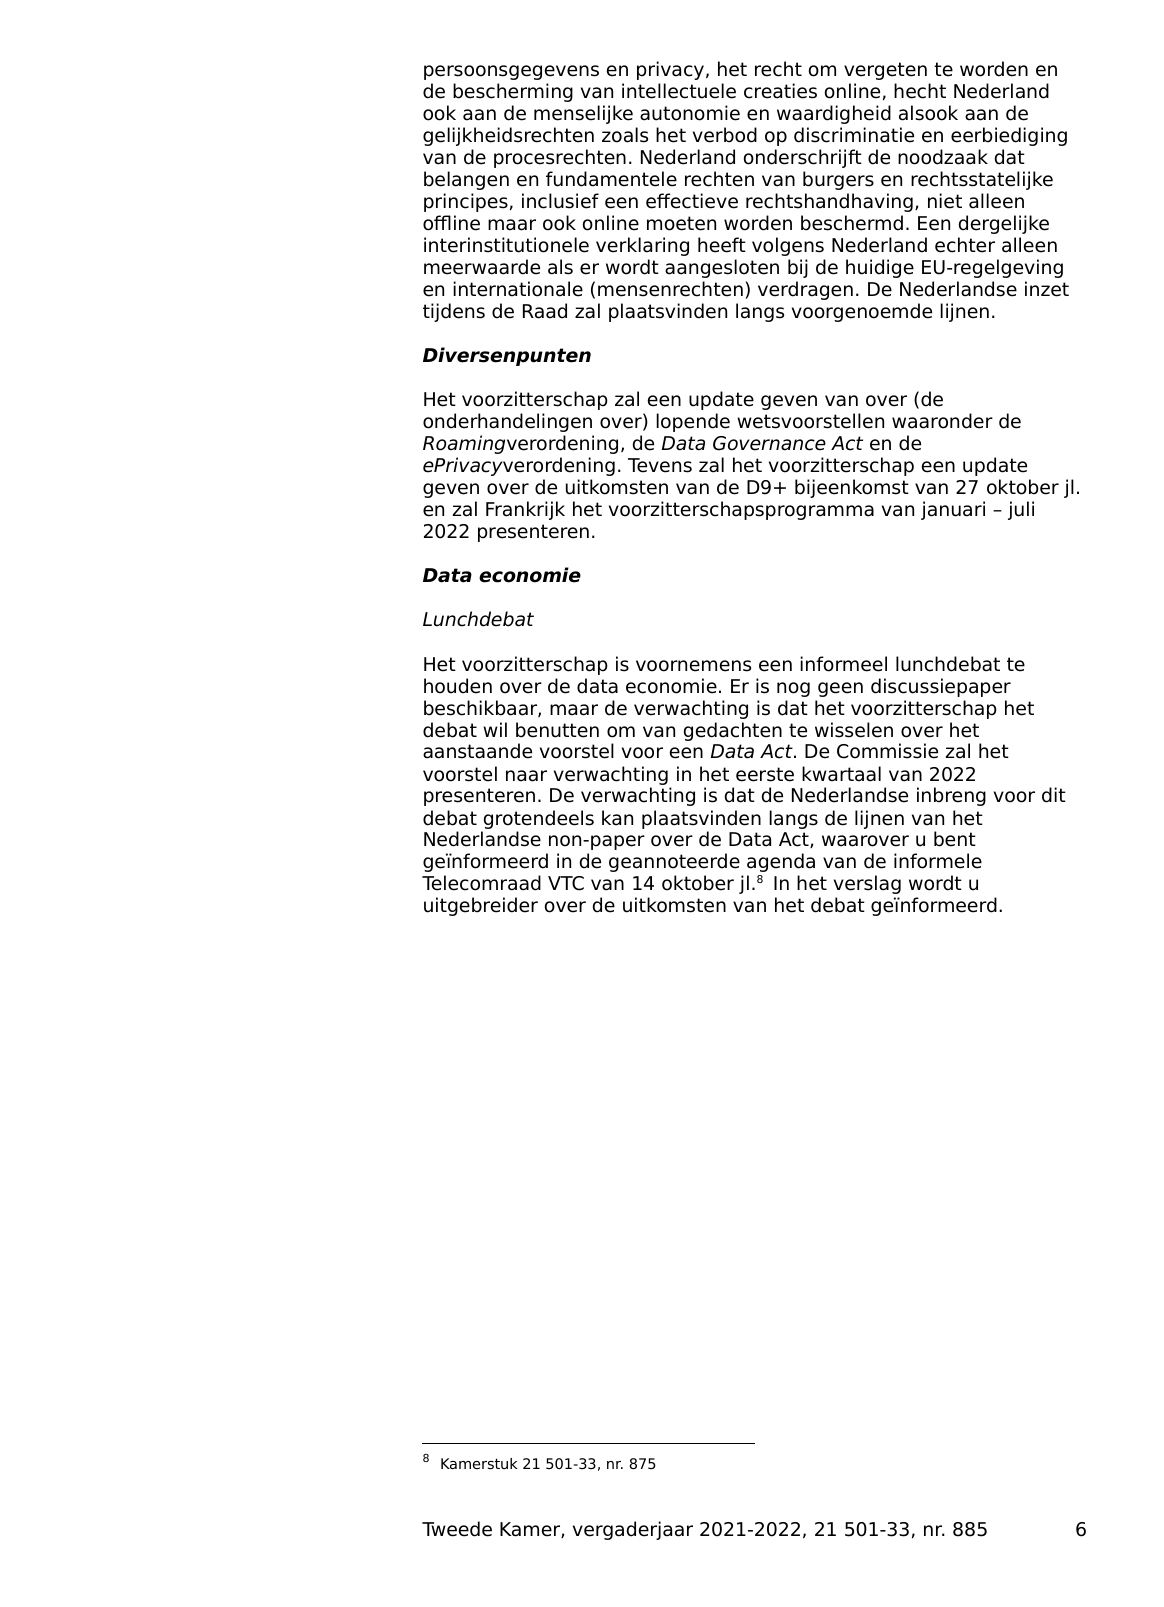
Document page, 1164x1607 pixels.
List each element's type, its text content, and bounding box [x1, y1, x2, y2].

text Het voorzitterschap is voornemens een informeel lunchdebat te houden over de data economie. Er is nog geen discussiepaper beschikbaar, maar de verwachting is dat het voorzitterschap het debat wil benutten om van gedachten te wisselen over het aanstaande voorstel voor een Data Act. De Commissie zal het voorstel naar verwachting in het eerste kwartaal van 2022 presenteren. De verwachting is dat de Nederlandse inbreng voor dit debat grotendeels kan plaatsvinden langs de lijnen van het Nederlandse non-paper over de Data Act, waarover u bent geïnformeerd in de geannoteerde agenda van de informele Telecomraad VTC van 14 oktober jl. In het verslag wordt u uitgebreider over de uitkomsten van het debat geïnformeerd. [422, 653, 1087, 917]
subtitle Diversenpunten [422, 345, 1087, 367]
text persoonsgegevens en privacy, het recht om vergeten te worden en de bescherming van intellectuele creaties online, hecht Nederland ook aan de menselijke autonomie en waardigheid alsook aan de gelijkheidsrechten zoals het verbod op discriminatie en eerbiediging van de procesrechten. Nederland onderschrijft de noodzaak dat belangen en fundamentele rechten van burgers en rechtsstatelijke principes, inclusief een effectieve rechtshandhaving, niet alleen offline maar ook online moeten worden beschermd. Een dergelijke interinstitutionele verklaring heeft volgens Nederland echter alleen meerwaarde als er wordt aangesloten bij de huidige EU-regelgeving en internationale (mensenrechten) verdragen. De Nederlandse inzet tijdens de Raad zal plaatsvinden langs voorgenoemde lijnen. [422, 59, 1087, 323]
subtitle Lunchdebat [422, 609, 1087, 631]
text Kamerstuk 21 501-33, nr. 875 [422, 1452, 1087, 1474]
subtitle Data economie [422, 565, 1087, 587]
text Het voorzitterschap zal een update geven van over (de onderhandelingen over) lopende wetsvoorstellen waaronder de Roamingverordening, de Data Governance Act en de ePrivacyverordening. Tevens zal het voorzitterschap een update geven over de uitkomsten van de D9+ bijeenkomst van 27 oktober jl. en zal Frankrijk het voorzitterschapsprogramma van januari – juli 2022 presenteren. [422, 389, 1087, 543]
